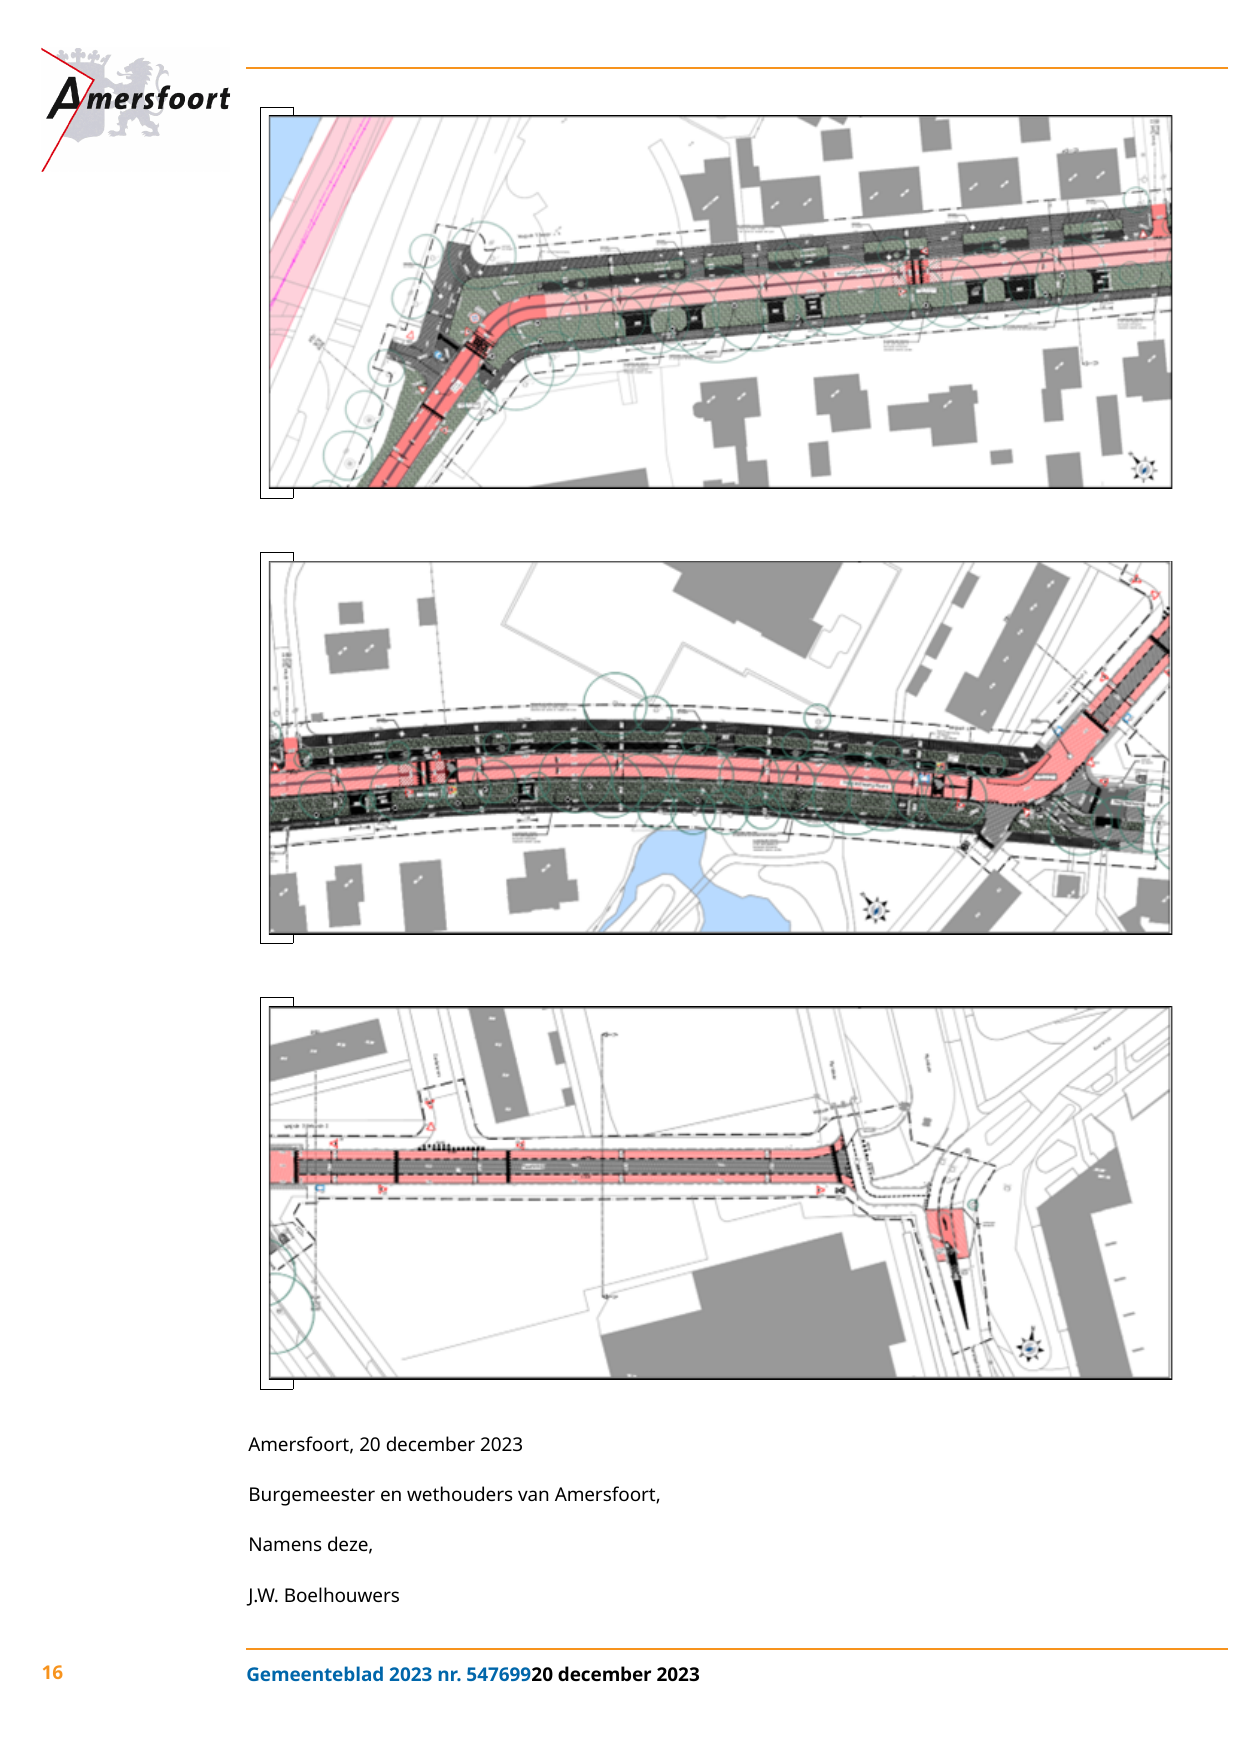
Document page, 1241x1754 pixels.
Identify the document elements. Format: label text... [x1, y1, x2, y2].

picture [268, 561, 1173, 935]
picture [41, 47, 231, 172]
text Amersfoort, 20 december 2023 [248, 1431, 1152, 1456]
text Burgemeester en wethouders van Amersfoort, [248, 1481, 1152, 1507]
text Namens deze, [248, 1532, 1152, 1557]
picture [268, 115, 1173, 489]
text J.W. Boelhouwers [248, 1582, 1152, 1608]
picture [268, 1006, 1173, 1380]
